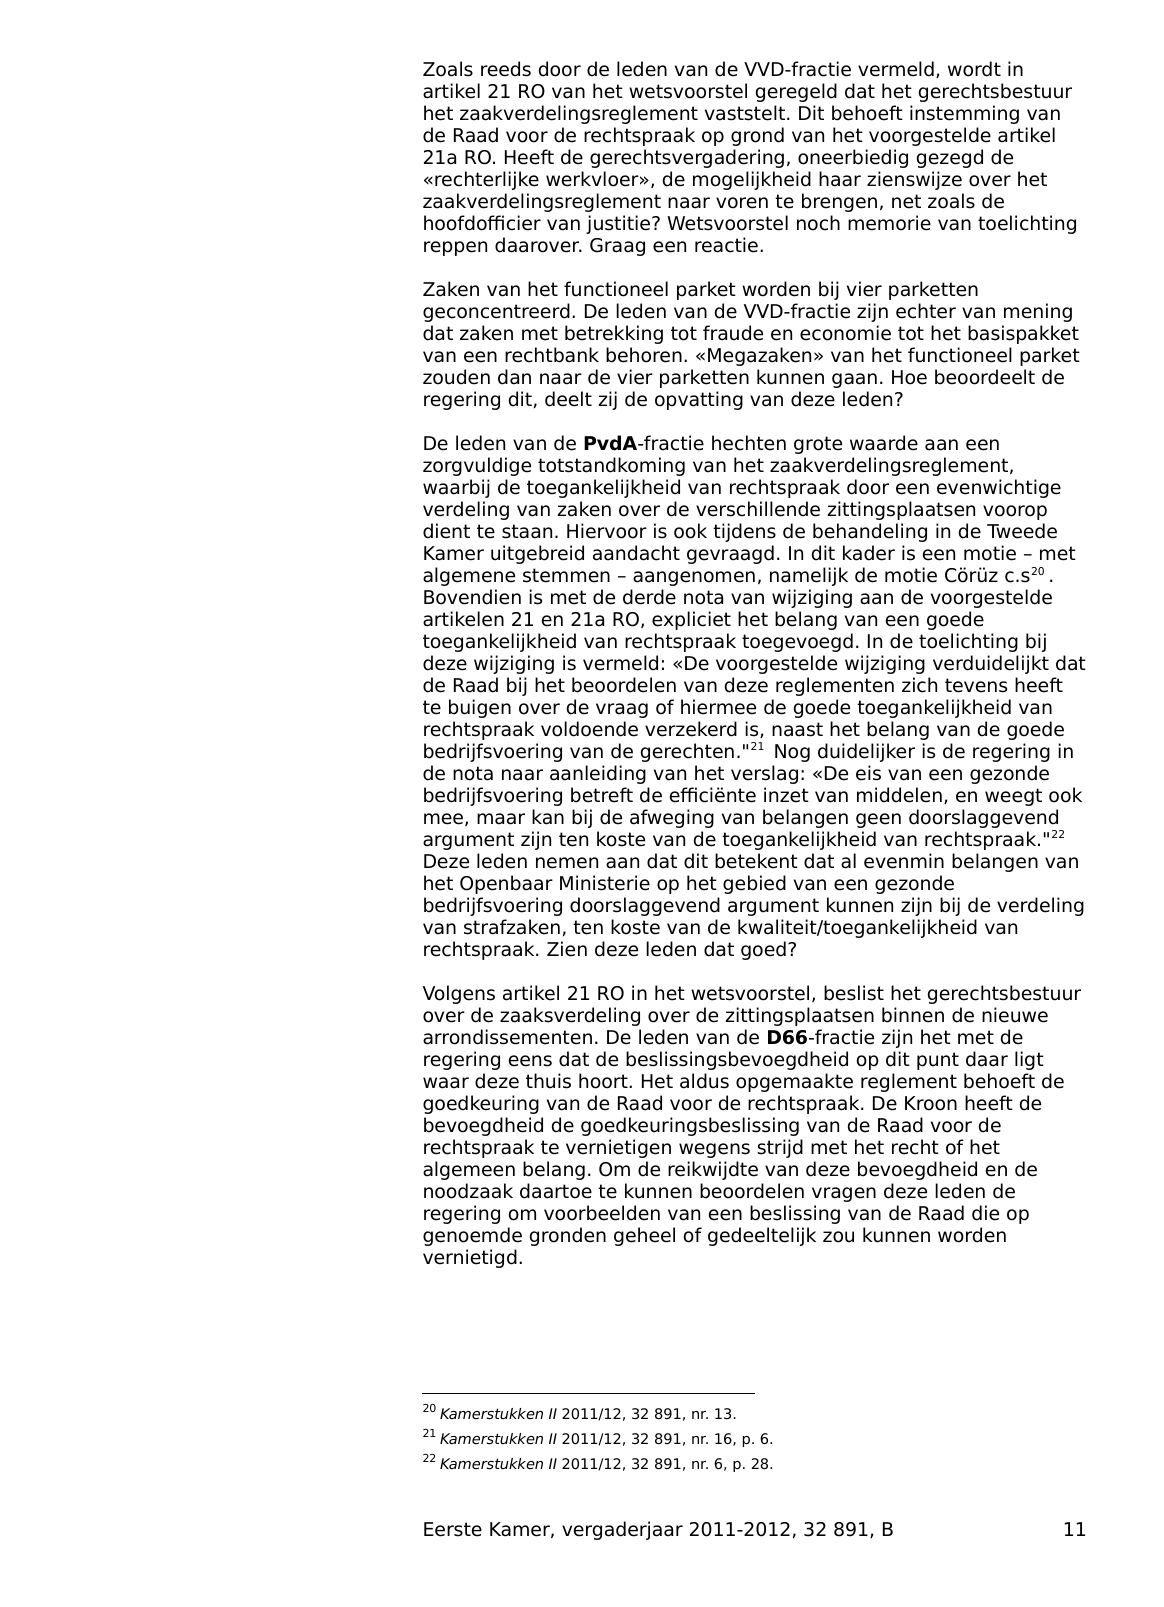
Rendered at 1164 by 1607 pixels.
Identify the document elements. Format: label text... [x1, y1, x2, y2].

text Volgens artikel 21 RO in het wetsvoorstel, beslist het gerechtsbestuur over de zaaksverdeling over de zittingsplaatsen binnen de nieuwe arrondissementen. De leden van de D66-fractie zijn het met de regering eens dat de beslissingsbevoegdheid op dit punt daar ligt waar deze thuis hoort. Het aldus opgemaakte reglement behoeft de goedkeuring van de Raad voor de rechtspraak. De Kroon heeft de bevoegdheid de goedkeuringsbeslissing van de Raad voor de rechtspraak te vernietigen wegens strijd met het recht of het algemeen belang. Om de reikwijdte van deze bevoegdheid en de noodzaak daartoe te kunnen beoordelen vragen deze leden de regering om voorbeelden van een beslissing van de Raad die op genoemde gronden geheel of gedeeltelijk zou kunnen worden vernietigd. [422, 983, 1087, 1268]
text Zaken van het functioneel parket worden bij vier parketten geconcentreerd. De leden van de VVD-fractie zijn echter van mening dat zaken met betrekking tot fraude en economie tot het basispakket van een rechtbank behoren. «Megazaken» van het functioneel parket zouden dan naar de vier parketten kunnen gaan. Hoe beoordeelt de regering dit, deelt zij de opvatting van deze leden? [422, 279, 1087, 411]
text Zoals reeds door de leden van de VVD-fractie vermeld, wordt in artikel 21 RO van het wetsvoorstel geregeld dat het gerechtsbestuur het zaakverdelingsreglement vaststelt. Dit behoeft instemming van de Raad voor de rechtspraak op grond van het voorgestelde artikel 21a RO. Heeft de gerechtsvergadering, oneerbiedig gezegd de «rechterlijke werkvloer», de mogelijkheid haar zienswijze over het zaakverdelingsreglement naar voren te brengen, net zoals de hoofdofficier van justitie? Wetsvoorstel noch memorie van toelichting reppen daarover. Graag een reactie. [422, 59, 1087, 257]
text Kamerstukken II 2011/12, 32 891, nr. 6, p. 28. [422, 1452, 1087, 1474]
text Kamerstukken II 2011/12, 32 891, nr. 13. [422, 1402, 1087, 1424]
text Kamerstukken II 2011/12, 32 891, nr. 16, p. 6. [422, 1427, 1087, 1449]
text De leden van de PvdA-fractie hechten grote waarde aan een zorgvuldige totstandkoming van het zaakverdelingsreglement, waarbij de toegankelijkheid van rechtspraak door een evenwichtige verdeling van zaken over de verschillende zittingsplaatsen voorop dient te staan. Hiervoor is ook tijdens de behandeling in de Tweede Kamer uitgebreid aandacht gevraagd. In dit kader is een motie – met algemene stemmen – aangenomen, namelijk de motie Cörüz c.s. Bovendien is met de derde nota van wijziging aan de voorgestelde artikelen 21 en 21a RO, expliciet het belang van een goede toegankelijkheid van rechtspraak toegevoegd. In de toelichting bij deze wijziging is vermeld: «De voorgestelde wijziging verduidelijkt dat de Raad bij het beoordelen van deze reglementen zich tevens heeft te buigen over de vraag of hiermee de goede toegankelijkheid van rechtspraak voldoende verzekerd is, naast het belang van de goede bedrijfsvoering van de gerechten." Nog duidelijker is de regering in de nota naar aanleiding van het verslag: «De eis van een gezonde bedrijfsvoering betreft de efficiënte inzet van middelen, en weegt ook mee, maar kan bij de afweging van belangen geen doorslaggevend argument zijn ten koste van de toegankelijkheid van rechtspraak." Deze leden nemen aan dat dit betekent dat al evenmin belangen van het Openbaar Ministerie op het gebied van een gezonde bedrijfsvoering doorslaggevend argument kunnen zijn bij de verdeling van strafzaken, ten koste van de kwaliteit/toegankelijkheid van rechtspraak. Zien deze leden dat goed? [422, 433, 1087, 961]
